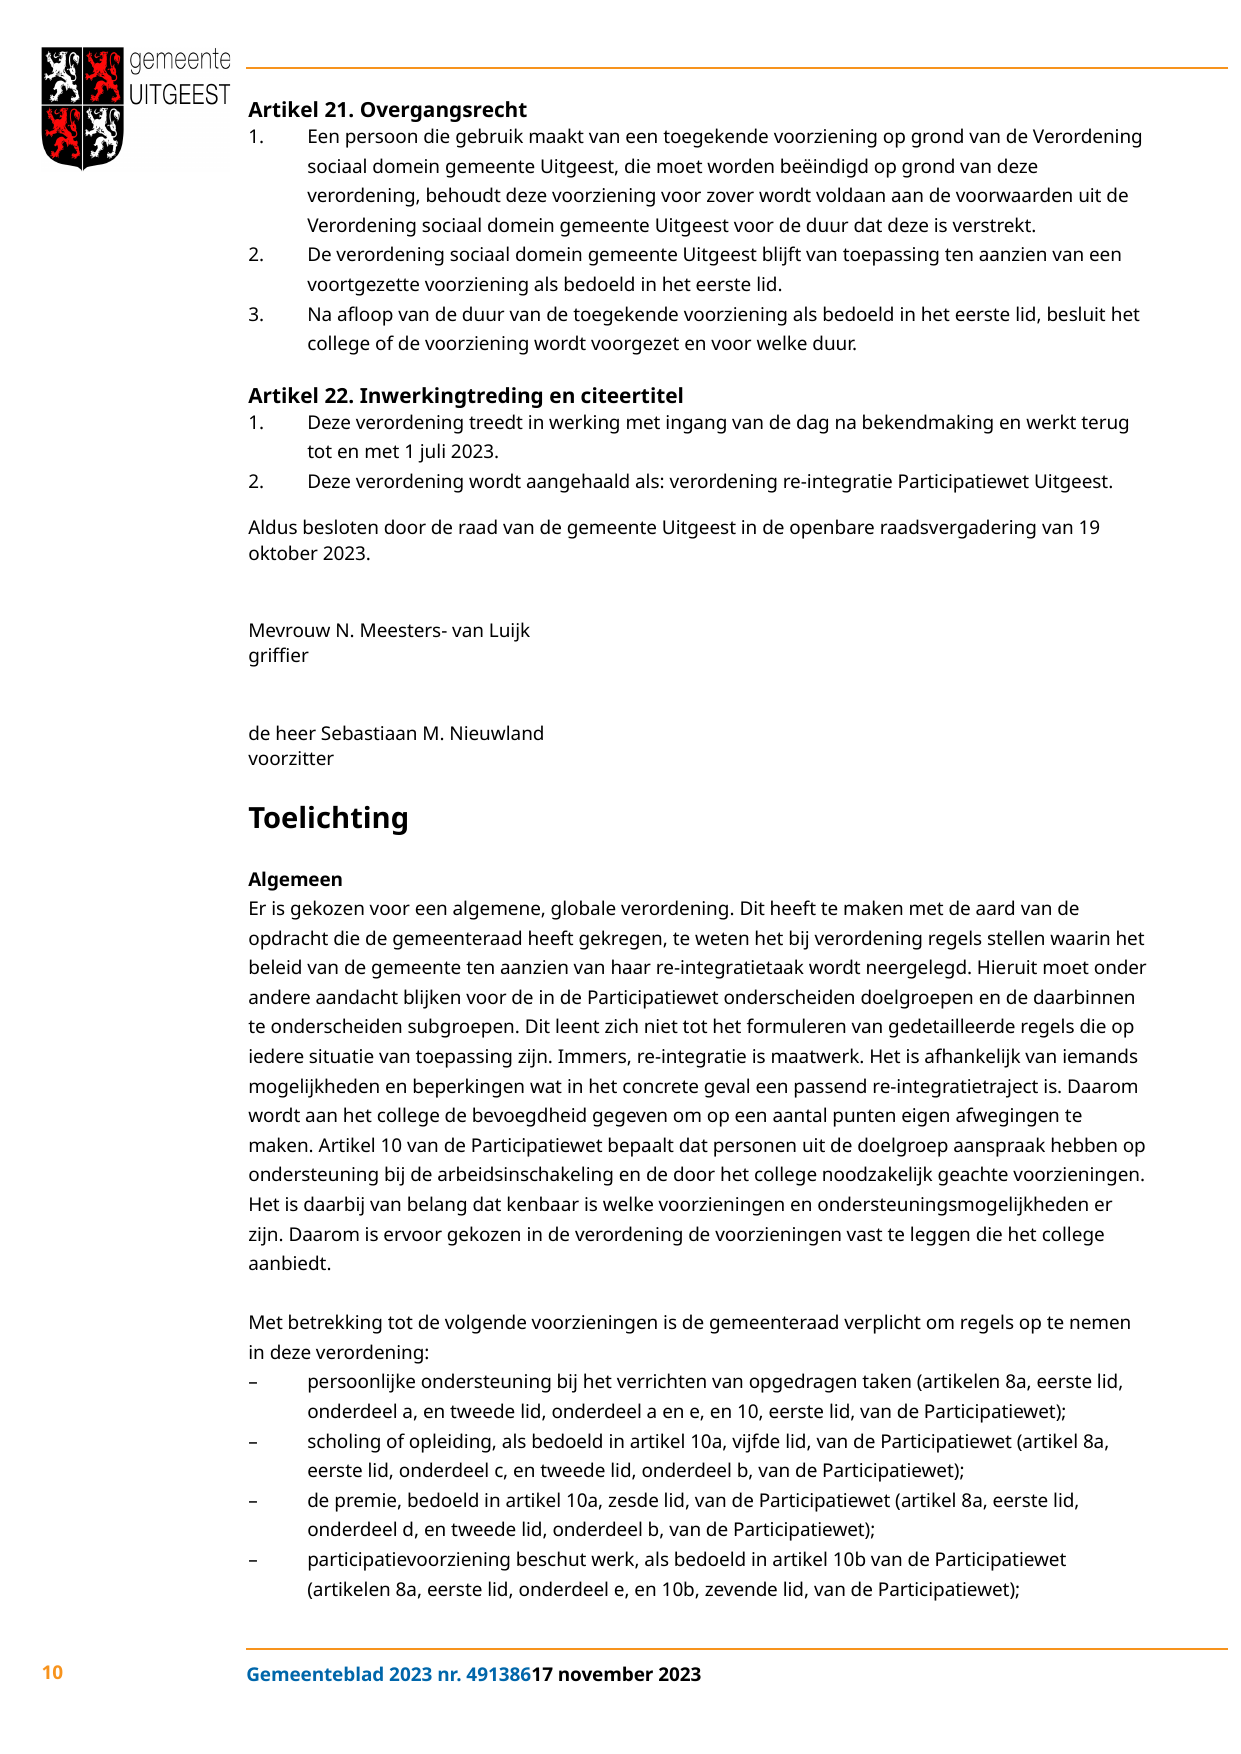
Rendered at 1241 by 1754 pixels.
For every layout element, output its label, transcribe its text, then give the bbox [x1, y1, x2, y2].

list participatievoorziening beschut werk, als bedoeld in artikel 10b van de Participatiewet (artikelen 8a, eerste lid, onderdeel e, en 10b, zevende lid, van de Participatiewet); [248, 1546, 1152, 1602]
text Toelichting [248, 797, 1152, 837]
list De verordening sociaal domein gemeente Uitgeest blijft van toepassing ten aanzien van een voortgezette voorziening als bedoeld in het eerste lid. [248, 242, 1152, 297]
list scholing of opleiding, als bedoeld in artikel 10a, vijfde lid, van de Participatiewet (artikel 8a, eerste lid, onderdeel c, en tweede lid, onderdeel b, van de Participatiewet); [248, 1428, 1152, 1483]
text Met betrekking tot de volgende voorzieningen is de gemeenteraad verplicht om regels op te nemen in deze verordening: [248, 1309, 1152, 1365]
list de premie, bedoeld in artikel 10a, zesde lid, van de Participatiewet (artikel 8a, eerste lid, onderdeel d, en tweede lid, onderdeel b, van de Participatiewet); [248, 1487, 1152, 1542]
text griffier [248, 643, 1152, 668]
text Er is gekozen voor een algemene, globale verordening. Dit heeft te maken met de aard van de opdracht die de gemeenteraad heeft gekregen, te weten het bij verordening regels stellen waarin het beleid van de gemeente ten aanzien van haar re-integratietaak wordt neergelegd. Hieruit moet onder andere aandacht blijken voor de in de Participatiewet onderscheiden doelgroepen en de daarbinnen te onderscheiden subgroepen. Dit leent zich niet tot het formuleren van gedetailleerde regels die op iedere situatie van toepassing zijn. Immers, re-integratie is maatwerk. Het is afhankelijk van iemands mogelijkheden en beperkingen wat in het concrete geval een passend re-integratietraject is. Daarom wordt aan het college de bevoegdheid gegeven om op een aantal punten eigen afwegingen te maken. Artikel 10 van de Participatiewet bepaalt dat personen uit de doelgroep aanspraak hebben op ondersteuning bij de arbeidsinschakeling en de door het college noodzakelijk geachte voorzieningen. Het is daarbij van belang dat kenbaar is welke voorzieningen en ondersteuningsmogelijkheden er zijn. Daarom is ervoor gekozen in de verordening de voorzieningen vast te leggen die het college aanbiedt. [248, 895, 1152, 1276]
text Mevrouw N. Meesters- van Luijk [248, 617, 1152, 643]
text voorzitter [248, 746, 1152, 771]
text Artikel 22. Inwerkingtreding en citeertitel [248, 381, 1152, 409]
list Deze verordening wordt aangehaald als: verordening re-integratie Participatiewet Uitgeest. [248, 468, 1152, 494]
text de heer Sebastiaan M. Nieuwland [248, 720, 1152, 746]
list Deze verordening treedt in werking met ingang van de dag na bekendmaking en werkt terug tot en met 1 juli 2023. [248, 409, 1152, 464]
text Artikel 21. Overgangsrecht [248, 95, 1152, 123]
list Na afloop van de duur van de toegekende voorziening als bedoeld in het eerste lid, besluit het college of de voorziening wordt voorgezet en voor welke duur. [248, 301, 1152, 356]
picture [41, 47, 231, 172]
text Aldus besloten door de raad van de gemeente Uitgeest in de openbare raadsvergadering van 19 oktober 2023. [248, 514, 1152, 565]
list Een persoon die gebruik maakt van een toegekende voorziening op grond van de Verordening sociaal domein gemeente Uitgeest, die moet worden beëindigd op grond van deze verordening, behoudt deze voorziening voor zover wordt voldaan aan de voorwaarden uit de Verordening sociaal domein gemeente Uitgeest voor de duur dat deze is verstrekt. [248, 123, 1152, 238]
list persoonlijke ondersteuning bij het verrichten van opgedragen taken (artikelen 8a, eerste lid, onderdeel a, en tweede lid, onderdeel a en e, en 10, eerste lid, van de Participatiewet); [248, 1369, 1152, 1424]
text Algemeen [248, 866, 1152, 892]
